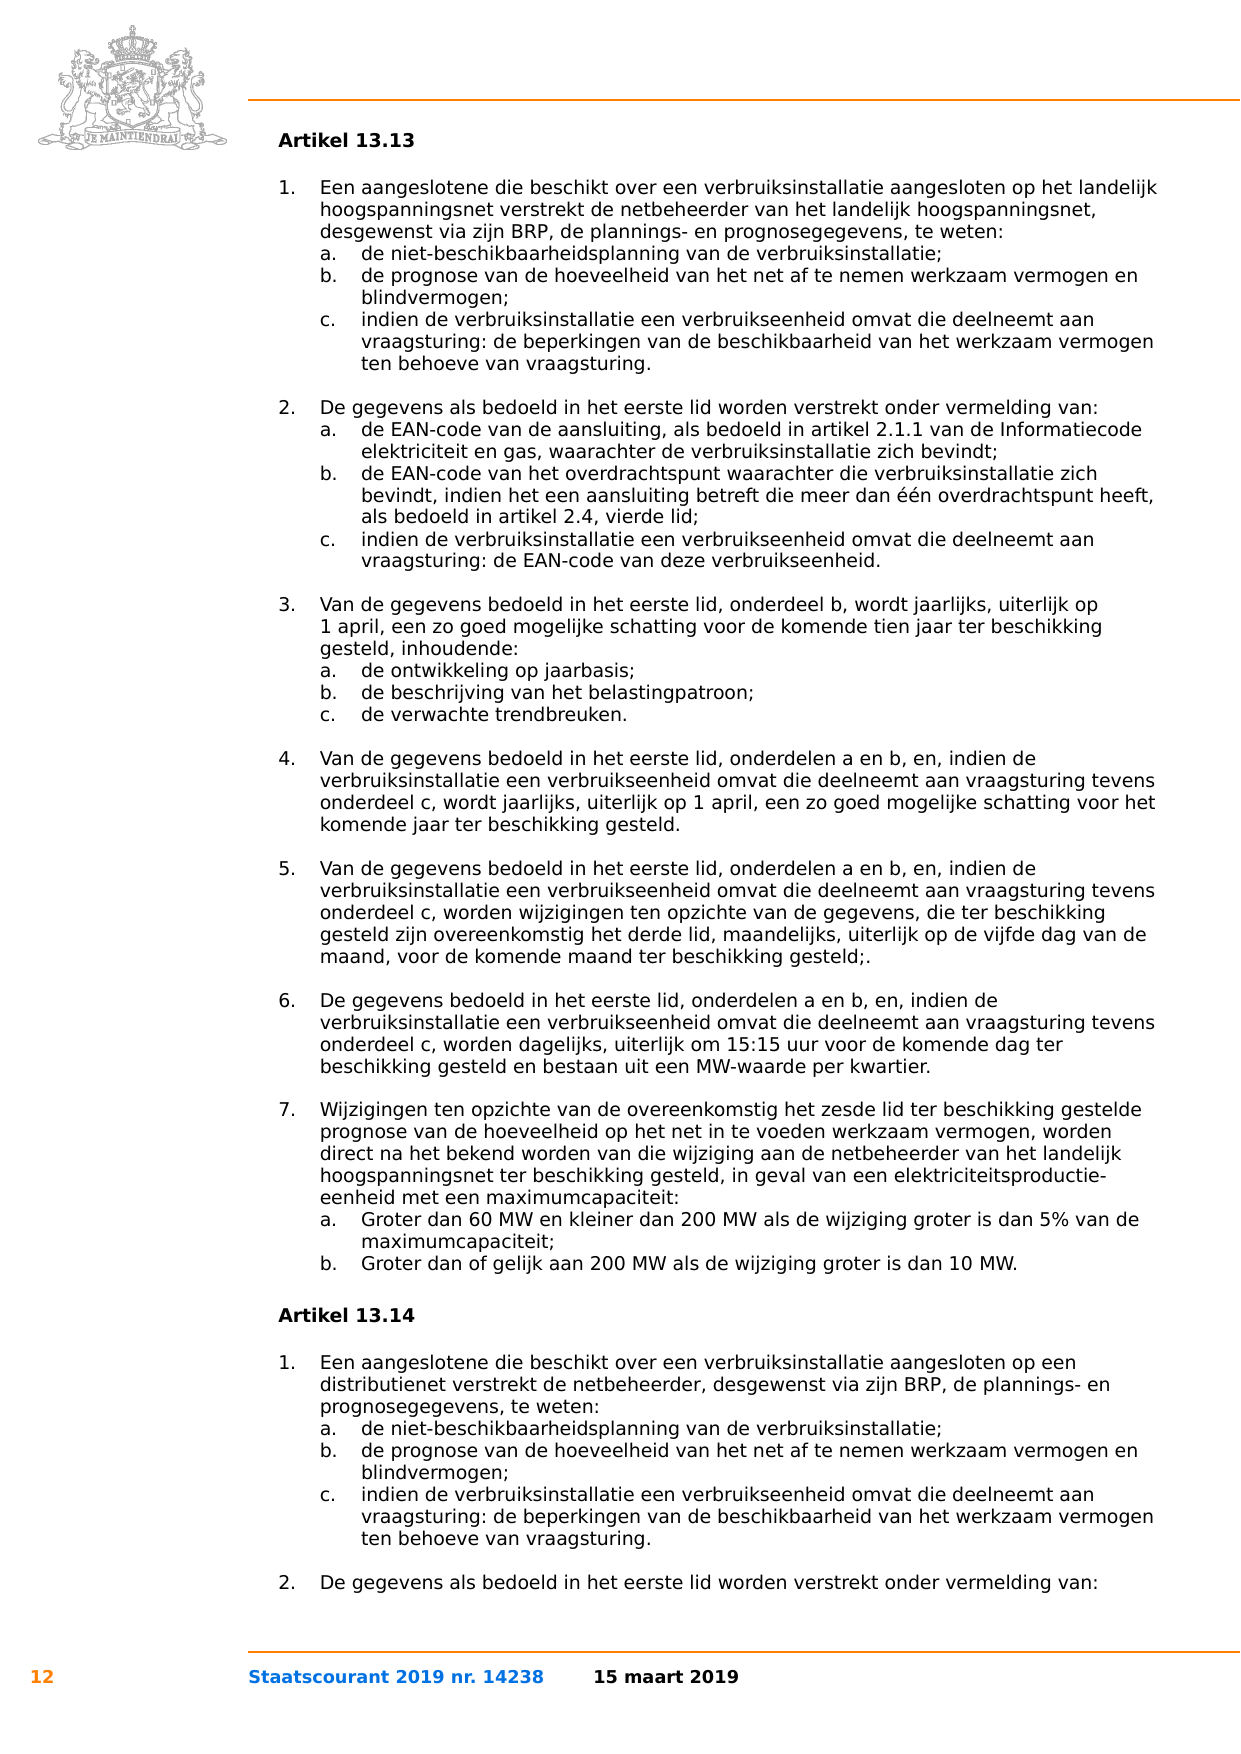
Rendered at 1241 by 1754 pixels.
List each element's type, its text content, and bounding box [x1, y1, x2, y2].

text 4. Van de gegevens bedoeld in het eerste lid, onderdelen a en b, en, indien de verbruiksinstallatie een verbruikseenheid omvat die deelneemt aan vraagsturing tevens onderdeel c, wordt jaarlijks, uiterlijk op 1 april, een zo goed mogelijke schatting voor het komende jaar ter beschikking gesteld. [278, 748, 1163, 836]
text a. Groter dan 60 MW en kleiner dan 200 MW als de wijziging groter is dan 5% van de maximumcapaciteit; [319, 1209, 1163, 1253]
text b. de beschrijving van het belastingpatroon; [319, 682, 1163, 704]
text a. de niet-beschikbaarheidsplanning van de verbruiksinstallatie; [319, 243, 1163, 265]
text a. de ontwikkeling op jaarbasis; [319, 660, 1163, 682]
text c. indien de verbruiksinstallatie een verbruikseenheid omvat die deelneemt aan vraagsturing: de beperkingen van de beschikbaarheid van het werkzaam vermogen ten behoeve van vraagsturing. [319, 1484, 1163, 1550]
text 7. Wijzigingen ten opzichte van de overeenkomstig het zesde lid ter beschikking gestelde prognose van de hoeveelheid op het net in te voeden werkzaam vermogen, worden direct na het bekend worden van die wijziging aan de netbeheerder van het landelijk hoogspanningsnet ter beschikking gesteld, in geval van een elektriciteitsproductie-eenheid met een maximumcapaciteit: [278, 1099, 1163, 1209]
text b. Groter dan of gelijk aan 200 MW als de wijziging groter is dan 10 MW. [319, 1253, 1163, 1275]
text 6. De gegevens bedoeld in het eerste lid, onderdelen a en b, en, indien de verbruiksinstallatie een verbruikseenheid omvat die deelneemt aan vraagsturing tevens onderdeel c, worden dagelijks, uiterlijk om 15:15 uur voor de komende dag ter beschikking gesteld en bestaan uit een MW-waarde per kwartier. [278, 989, 1163, 1077]
text b. de prognose van de hoeveelheid van het net af te nemen werkzaam vermogen en blindvermogen; [319, 265, 1163, 309]
text a. de EAN-code van de aansluiting, als bedoeld in artikel 2.1.1 van de Informatiecode elektriciteit en gas, waarachter de verbruiksinstallatie zich bevindt; [319, 418, 1163, 462]
text c. indien de verbruiksinstallatie een verbruikseenheid omvat die deelneemt aan vraagsturing: de EAN-code van deze verbruikseenheid. [319, 528, 1163, 572]
text b. de EAN-code van het overdrachtspunt waarachter die verbruiksinstallatie zich bevindt, indien het een aansluiting betreft die meer dan één overdrachtspunt heeft, als bedoeld in artikel 2.4, vierde lid; [319, 462, 1163, 528]
text 2. De gegevens als bedoeld in het eerste lid worden verstrekt onder vermelding van: [278, 397, 1163, 418]
text 2. De gegevens als bedoeld in het eerste lid worden verstrekt onder vermelding van: [278, 1572, 1163, 1594]
text 5. Van de gegevens bedoeld in het eerste lid, onderdelen a en b, en, indien de verbruiksinstallatie een verbruikseenheid omvat die deelneemt aan vraagsturing tevens onderdeel c, worden wijzigingen ten opzichte van de gegevens, die ter beschikking gesteld zijn overeenkomstig het derde lid, maandelijks, uiterlijk op de vijfde dag van de maand, voor de komende maand ter beschikking gesteld;. [278, 858, 1163, 968]
text 1. Een aangeslotene die beschikt over een verbruiksinstallatie aangesloten op het landelijk hoogspanningsnet verstrekt de netbeheerder van het landelijk hoogspanningsnet, desgewenst via zijn BRP, de plannings- en prognosegegevens, te weten: [278, 177, 1163, 243]
subtitle Artikel 13.14 [278, 1305, 1163, 1327]
text c. de verwachte trendbreuken. [319, 704, 1163, 726]
picture [38, 25, 227, 150]
subtitle Artikel 13.13 [278, 130, 1163, 152]
text b. de prognose van de hoeveelheid van het net af te nemen werkzaam vermogen en blindvermogen; [319, 1440, 1163, 1484]
text 1. Een aangeslotene die beschikt over een verbruiksinstallatie aangesloten op een distributienet verstrekt de netbeheerder, desgewenst via zijn BRP, de plannings- en prognosegegevens, te weten: [278, 1352, 1163, 1418]
text a. de niet-beschikbaarheidsplanning van de verbruiksinstallatie; [319, 1418, 1163, 1440]
text c. indien de verbruiksinstallatie een verbruikseenheid omvat die deelneemt aan vraagsturing: de beperkingen van de beschikbaarheid van het werkzaam vermogen ten behoeve van vraagsturing. [319, 309, 1163, 375]
text 3. Van de gegevens bedoeld in het eerste lid, onderdeel b, wordt jaarlijks, uiterlijk op 1 april, een zo goed mogelijke schatting voor de komende tien jaar ter beschikking gesteld, inhoudende: [278, 594, 1163, 660]
